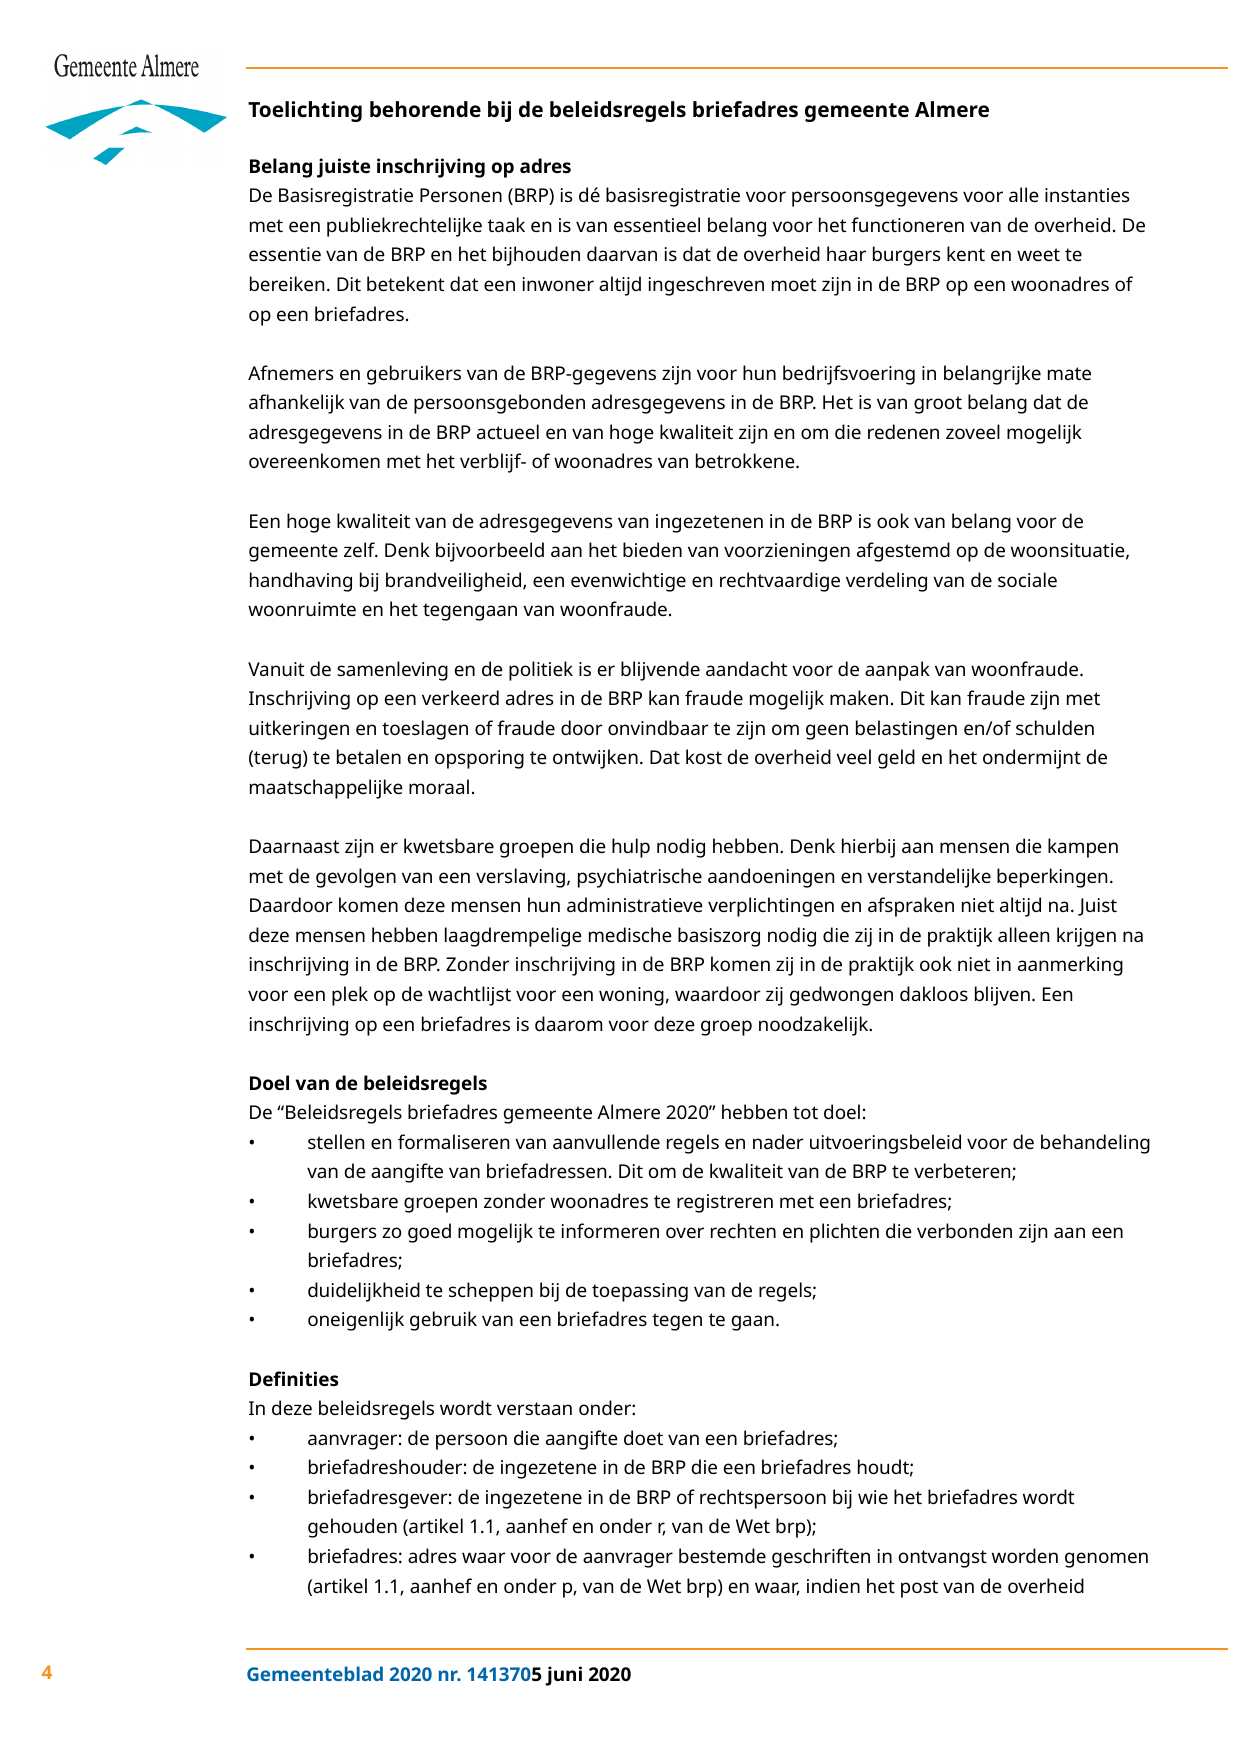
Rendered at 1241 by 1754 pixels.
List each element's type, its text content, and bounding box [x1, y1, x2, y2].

list duidelijkheid te scheppen bij de toepassing van de regels; [248, 1277, 1152, 1303]
text Afnemers en gebruikers van de BRP-gegevens zijn voor hun bedrijfsvoering in belangrijke mate afhankelijk van de persoonsgebonden adresgegevens in de BRP. Het is van groot belang dat de adresgegevens in de BRP actueel en van hoge kwaliteit zijn en om die redenen zoveel mogelijk overeenkomen met het verblijf- of woonadres van betrokkene. [248, 360, 1152, 474]
list briefadreshouder: de ingezetene in de BRP die een briefadres houdt; [248, 1454, 1152, 1480]
list briefadresgever: de ingezetene in de BRP of rechtspersoon bij wie het briefadres wordt gehouden (artikel 1.1, aanhef en onder r, van de Wet brp); [248, 1484, 1152, 1539]
text Belang juiste inschrijving op adres [248, 153, 1152, 179]
list stellen en formaliseren van aanvullende regels en nader uitvoeringsbeleid voor de behandeling van de aangifte van briefadressen. Dit om de kwaliteit van de BRP te verbeteren; [248, 1129, 1152, 1184]
list kwetsbare groepen zonder woonadres te registreren met een briefadres; [248, 1188, 1152, 1214]
list oneigenlijk gebruik van een briefadres tegen te gaan. [248, 1307, 1152, 1332]
text Doel van de beleidsregels [248, 1070, 1152, 1096]
list burgers zo goed mogelijk te informeren over rechten en plichten die verbonden zijn aan een briefadres; [248, 1218, 1152, 1273]
text Daarnaast zijn er kwetsbare groepen die hulp nodig hebben. Denk hierbij aan mensen die kampen met de gevolgen van een verslaving, psychiatrische aandoeningen en verstandelijke beperkingen. Daardoor komen deze mensen hun administratieve verplichtingen en afspraken niet altijd na. Juist deze mensen hebben laagdrempelige medische basiszorg nodig die zij in de praktijk alleen krijgen na inschrijving in de BRP. Zonder inschrijving in de BRP komen zij in de praktijk ook niet in aanmerking voor een plek op de wachtlijst voor een woning, waardoor zij gedwongen dakloos blijven. Een inschrijving op een briefadres is daarom voor deze groep noodzakelijk. [248, 833, 1152, 1037]
text Definities [248, 1366, 1152, 1392]
text In deze beleidsregels wordt verstaan onder: [248, 1395, 1152, 1421]
text Een hoge kwaliteit van de adresgegevens van ingezetenen in de BRP is ook van belang voor de gemeente zelf. Denk bijvoorbeeld aan het bieden van voorzieningen afgestemd op de woonsituatie, handhaving bij brandveiligheid, een evenwichtige en rechtvaardige verdeling van de sociale woonruimte en het tegengaan van woonfraude. [248, 508, 1152, 622]
text De “Beleidsregels briefadres gemeente Almere 2020” hebben tot doel: [248, 1099, 1152, 1125]
text Vanuit de samenleving en de politiek is er blijvende aandacht voor de aanpak van woonfraude. Inschrijving op een verkeerd adres in de BRP kan fraude mogelijk maken. Dit kan fraude zijn met uitkeringen en toeslagen of fraude door onvindbaar te zijn om geen belastingen en/of schulden (terug) te betalen en opsporing te ontwijken. Dat kost de overheid veel geld en het ondermijnt de maatschappelijke moraal. [248, 656, 1152, 800]
list aanvrager: de persoon die aangifte doet van een briefadres; [248, 1425, 1152, 1451]
list briefadres: adres waar voor de aanvrager bestemde geschriften in ontvangst worden genomen (artikel 1.1, aanhef en onder p, van de Wet brp) en waar, indien het post van de overheid [248, 1543, 1152, 1599]
text Toelichting behorende bij de beleidsregels briefadres gemeente Almere [248, 95, 1152, 123]
text De Basisregistratie Personen (BRP) is dé basisregistratie voor persoonsgegevens voor alle instanties met een publiekrechtelijke taak en is van essentieel belang voor het functioneren van de overheid. De essentie van de BRP en het bijhouden daarvan is dat de overheid haar burgers kent en weet te bereiken. Dit betekent dat een inwoner altijd ingeschreven moet zijn in de BRP op een woonadres of op een briefadres. [248, 182, 1152, 327]
picture [41, 47, 231, 172]
